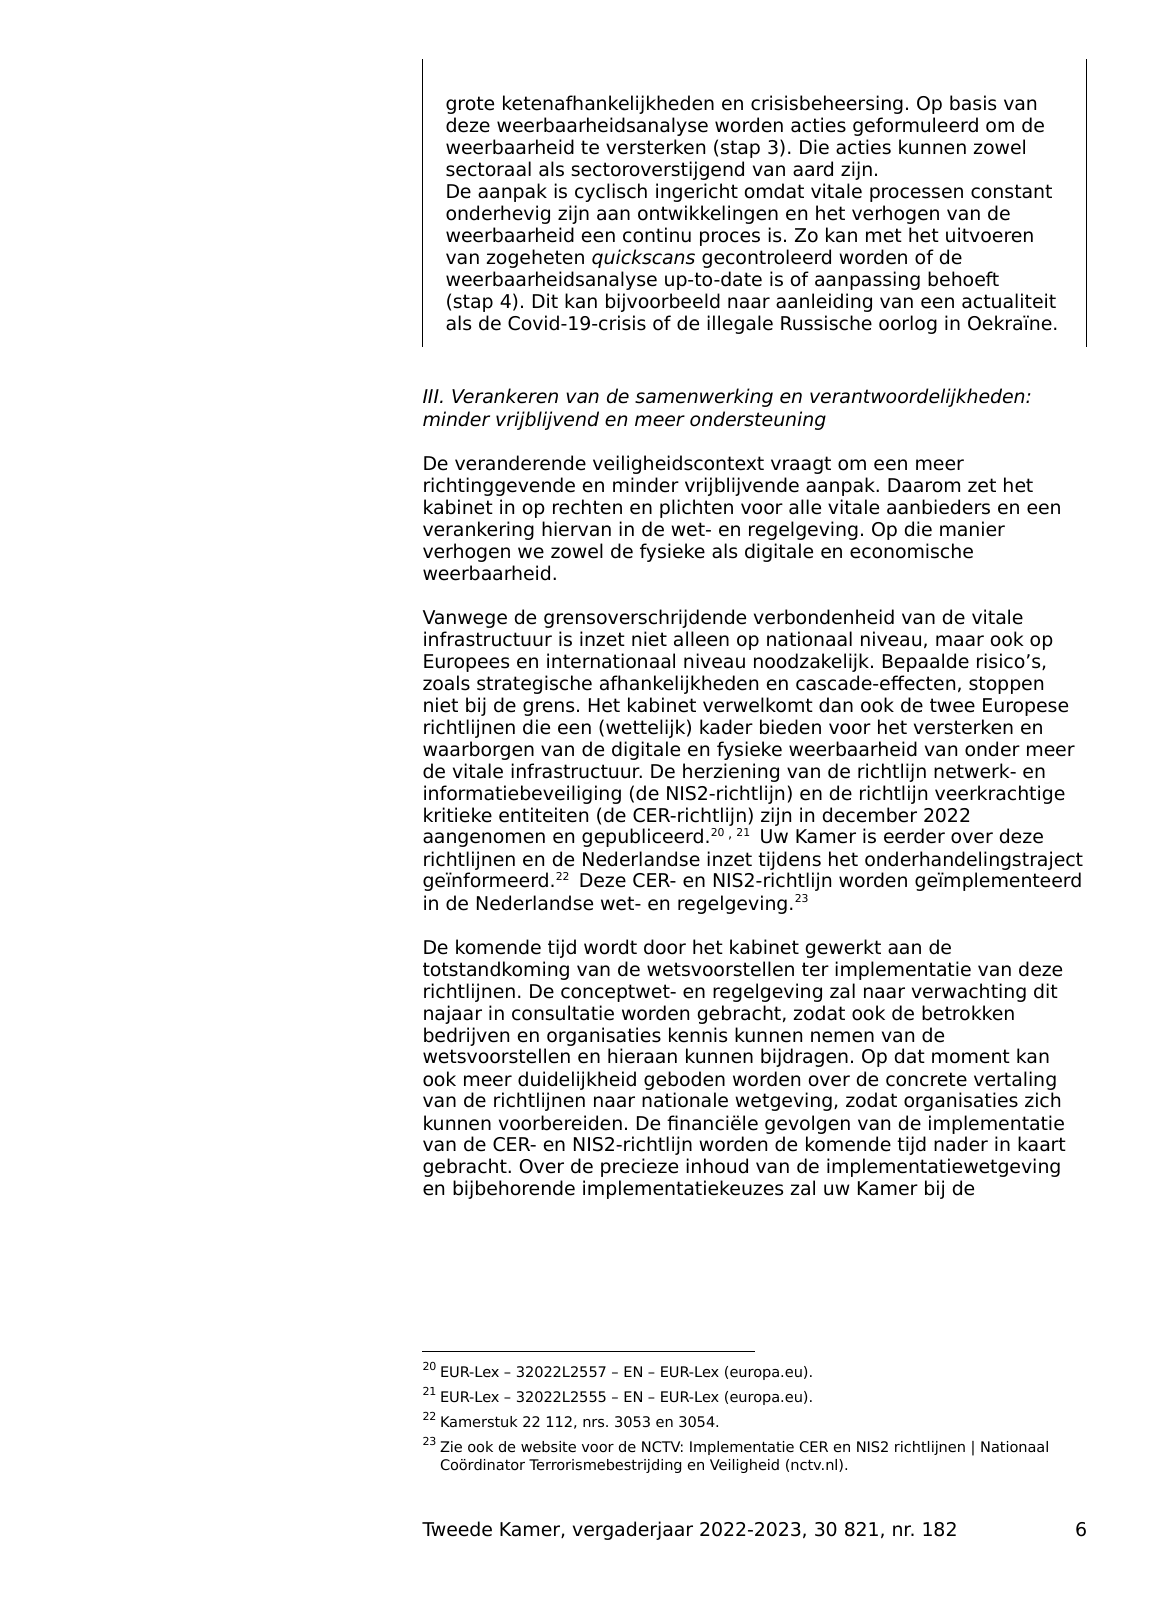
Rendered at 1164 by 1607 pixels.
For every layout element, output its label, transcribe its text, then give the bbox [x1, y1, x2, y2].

text Kamerstuk 22 112, nrs. 3053 en 3054. [422, 1410, 1087, 1432]
text Vanwege de grensoverschrijdende verbondenheid van de vitale infrastructuur is inzet niet alleen op nationaal niveau, maar ook op Europees en internationaal niveau noodzakelijk. Bepaalde risico’s, zoals strategische afhankelijkheden en cascade-effecten, stoppen niet bij de grens. Het kabinet verwelkomt dan ook de twee Europese richtlijnen die een (wettelijk) kader bieden voor het versterken en waarborgen van de digitale en fysieke weerbaarheid van onder meer de vitale infrastructuur. De herziening van de richtlijn netwerk- en informatiebeveiliging (de NIS2-richtlijn) en de richtlijn veerkrachtige kritieke entiteiten (de CER-richtlijn) zijn in december 2022 aangenomen en gepubliceerd., Uw Kamer is eerder over deze richtlijnen en de Nederlandse inzet tijdens het onderhandelingstraject geïnformeerd. Deze CER- en NIS2-richtlijn worden geïmplementeerd in de Nederlandse wet- en regelgeving. [422, 607, 1087, 914]
table_header grote ketenafhankelijkheden en crisisbeheersing. Op basis van deze weerbaarheidsanalyse worden acties geformuleerd om de weerbaarheid te versterken (stap 3). Die acties kunnen zowel sectoraal als sectoroverstijgend van aard zijn. De aanpak is cyclisch ingericht omdat vitale processen constant onderhevig zijn aan ontwikkelingen en het verhogen van de weerbaarheid een continu proces is. Zo kan met het uitvoeren van zogeheten quickscans gecontroleerd worden of de weerbaarheidsanalyse up-to-date is of aanpassing behoeft (stap 4). Dit kan bijvoorbeeld naar aanleiding van een actualiteit als de Covid-19-crisis of de illegale Russische oorlog in Oekraïne. [423, 59, 1086, 347]
text De komende tijd wordt door het kabinet gewerkt aan de totstandkoming van de wetsvoorstellen ter implementatie van deze richtlijnen. De conceptwet- en regelgeving zal naar verwachting dit najaar in consultatie worden gebracht, zodat ook de betrokken bedrijven en organisaties kennis kunnen nemen van de wetsvoorstellen en hieraan kunnen bijdragen. Op dat moment kan ook meer duidelijkheid geboden worden over de concrete vertaling van de richtlijnen naar nationale wetgeving, zodat organisaties zich kunnen voorbereiden. De financiële gevolgen van de implementatie van de CER- en NIS2-richtlijn worden de komende tijd nader in kaart gebracht. Over de precieze inhoud van de implementatiewetgeving en bijbehorende implementatiekeuzes zal uw Kamer bij de [422, 937, 1087, 1200]
text EUR-Lex – 32022L2555 – EN – EUR-Lex (europa.eu). [422, 1385, 1087, 1407]
subtitle III. Verankeren van de samenwerking en verantwoordelijkheden: minder vrijblijvend en meer ondersteuning [422, 386, 1087, 430]
text EUR-Lex – 32022L2557 – EN – EUR-Lex (europa.eu). [422, 1360, 1087, 1382]
text De veranderende veiligheidscontext vraagt om een meer richtinggevende en minder vrijblijvende aanpak. Daarom zet het kabinet in op rechten en plichten voor alle vitale aanbieders en een verankering hiervan in de wet- en regelgeving. Op die manier verhogen we zowel de fysieke als digitale en economische weerbaarheid. [422, 453, 1087, 584]
text Zie ook de website voor de NCTV: Implementatie CER en NIS2 richtlijnen | Nationaal Coördinator Terrorismebestrijding en Veiligheid (nctv.nl). [422, 1435, 1087, 1474]
